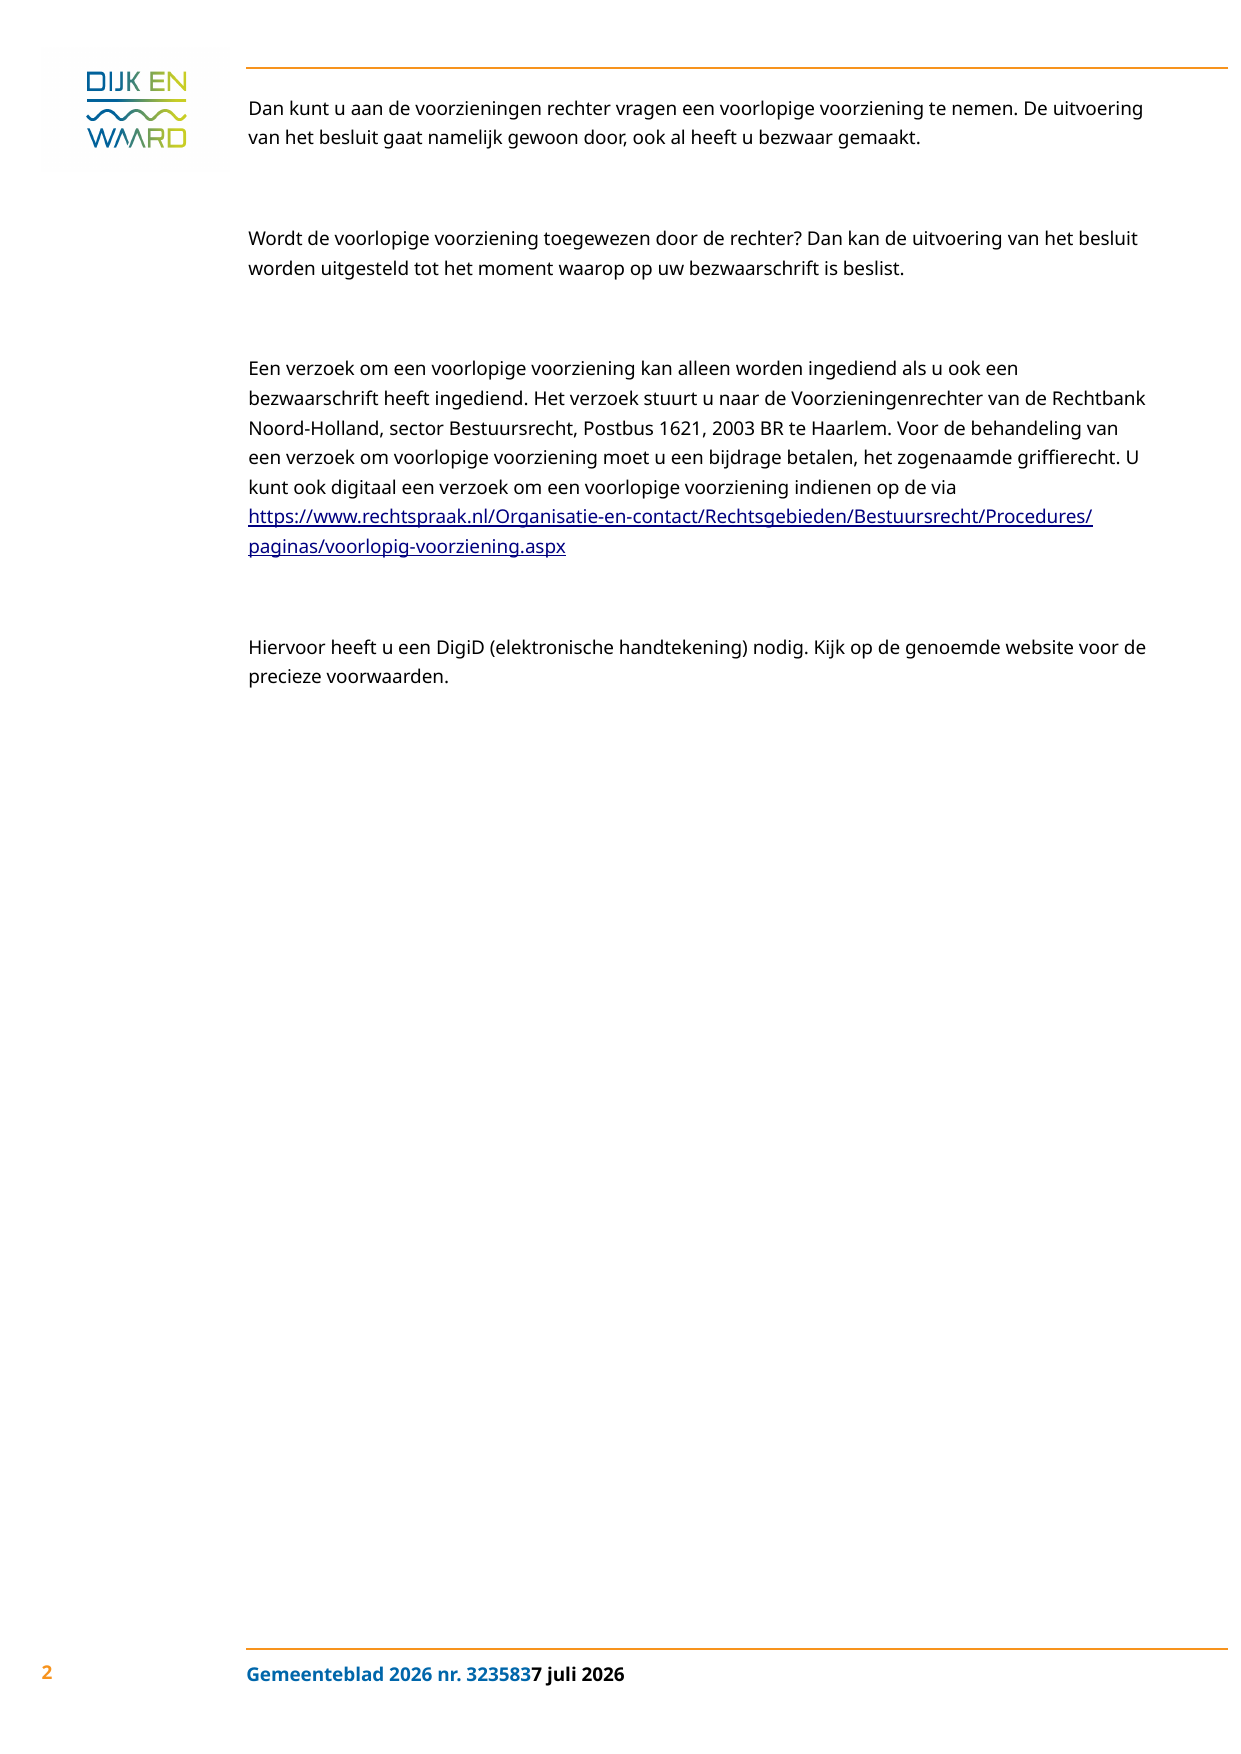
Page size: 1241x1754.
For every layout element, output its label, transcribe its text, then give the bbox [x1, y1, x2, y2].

text Dan kunt u aan de voorzieningen rechter vragen een voorlopige voorziening te nemen. De uitvoering van het besluit gaat namelijk gewoon door, ook al heeft u bezwaar gemaakt. [248, 95, 1152, 150]
picture [41, 47, 231, 172]
text Een verzoek om een voorlopige voorziening kan alleen worden ingediend als u ook een bezwaarschrift heeft ingediend. Het verzoek stuurt u naar de Voorzieningenrechter van de Rechtbank Noord-Holland, sector Bestuursrecht, Postbus 1621, 2003 BR te Haarlem. Voor de behandeling van een verzoek om voorlopige voorziening moet u een bijdrage betalen, het zogenaamde griffierecht. U kunt ook digitaal een verzoek om een voorlopige voorziening indienen op de via https://www.rechtspraak.nl/Organisatie-en-contact/Rechtsgebieden/Bestuursrecht/Procedures/paginas/voorlopig-voorziening.aspx [248, 356, 1152, 559]
text Wordt de voorlopige voorziening toegewezen door de rechter? Dan kan de uitvoering van het besluit worden uitgesteld tot het moment waarop op uw bezwaarschrift is beslist. [248, 225, 1152, 281]
text Hiervoor heeft u een DigiD (elektronische handtekening) nodig. Kijk op de genoemde website voor de precieze voorwaarden. [248, 634, 1152, 689]
